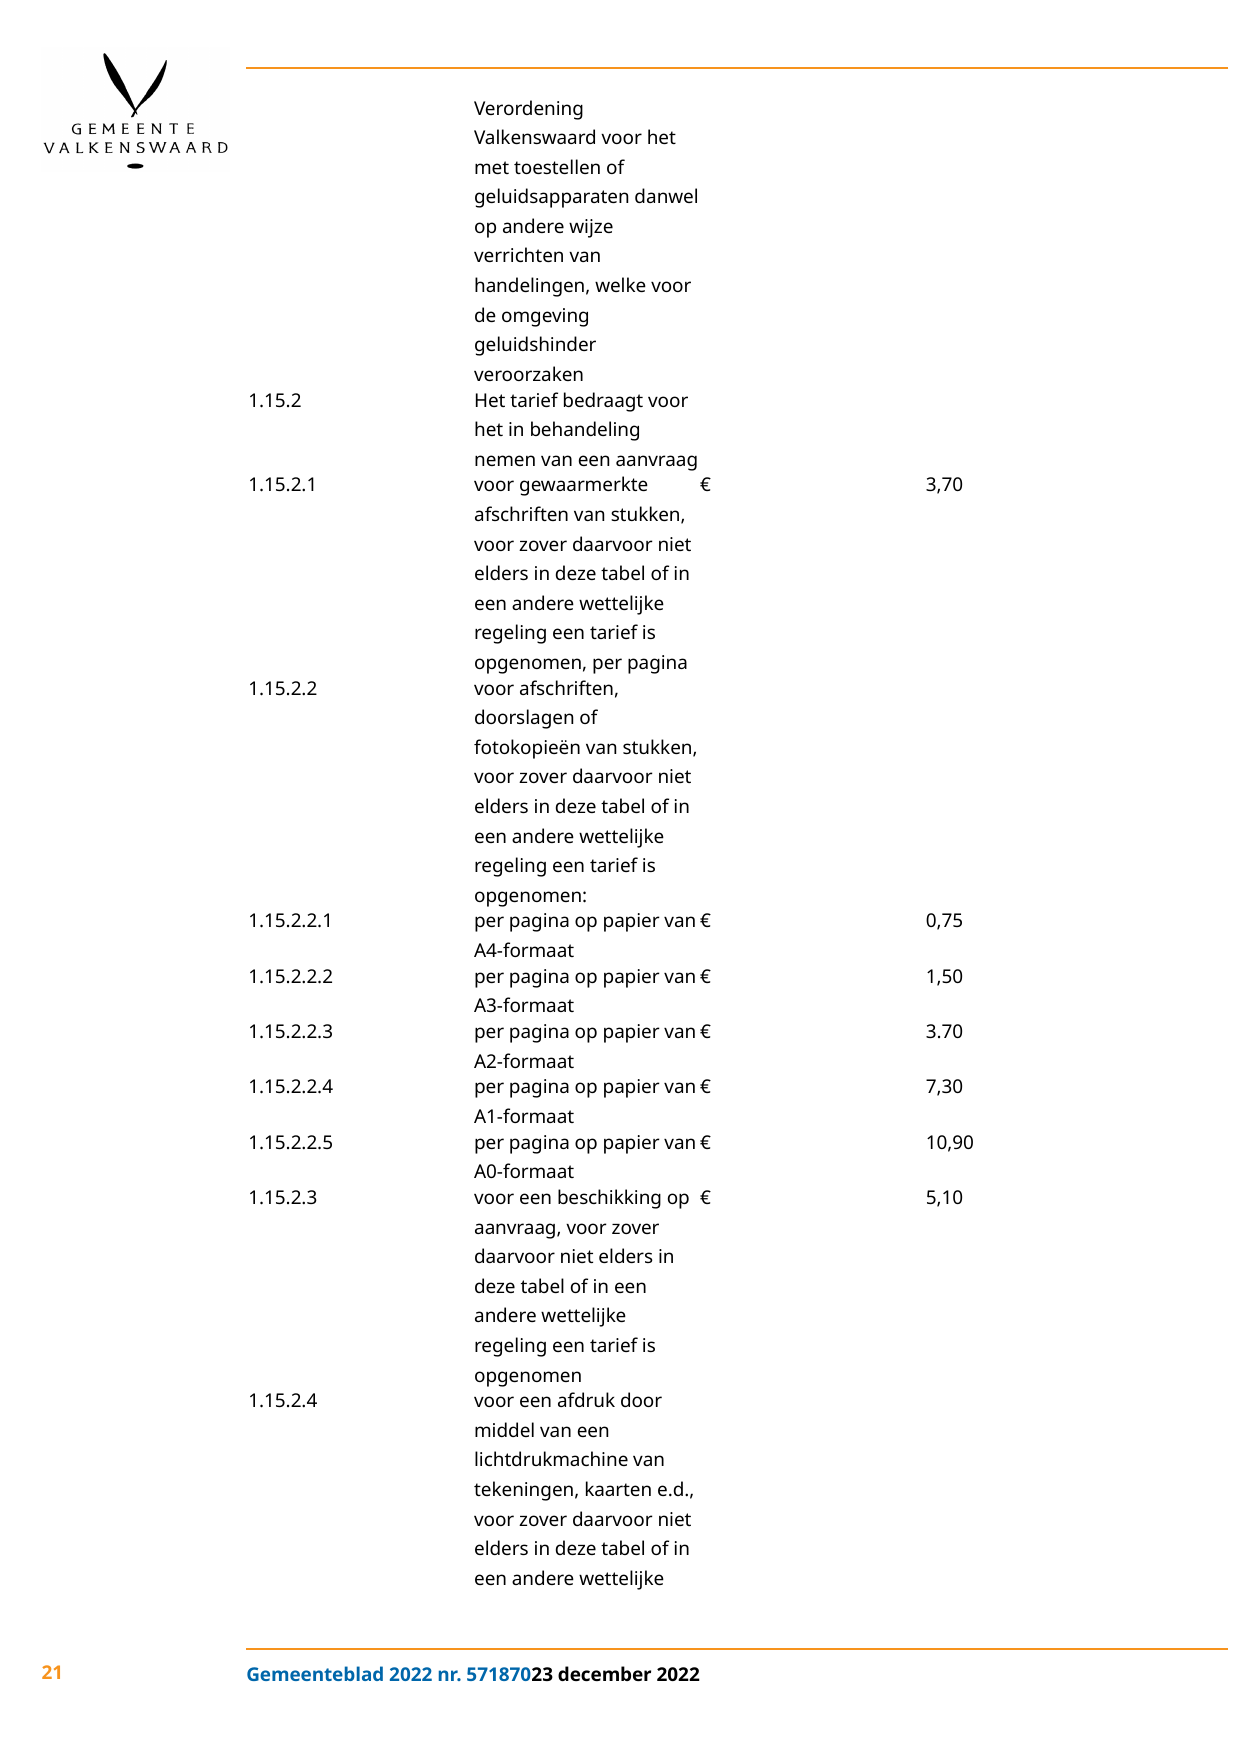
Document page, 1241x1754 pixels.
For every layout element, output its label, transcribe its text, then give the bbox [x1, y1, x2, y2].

table_cell 1.15.2.2.3 [248, 1018, 474, 1074]
table_cell [700, 1388, 926, 1591]
table_cell voor afschriften, doorslagen of fotokopieën van stukken, voor zover daarvoor niet elders in deze tabel of in een andere wettelijke regeling een tarief is opgenomen: [474, 675, 700, 908]
table_cell [700, 387, 926, 472]
table_cell 1,50 [926, 963, 1152, 1018]
table_cell [926, 1388, 1152, 1591]
table_cell per pagina op papier van A3-formaat [474, 963, 700, 1018]
table_cell 7,30 [926, 1074, 1152, 1129]
table_cell [700, 675, 926, 908]
table_cell per pagina op papier van A1-formaat [474, 1074, 700, 1129]
table_cell 1.15.2.2.4 [248, 1074, 474, 1129]
table_cell 0,75 [926, 908, 1152, 963]
table_cell [926, 95, 1152, 387]
table_cell 5,10 [926, 1184, 1152, 1387]
table_cell 1.15.2.4 [248, 1388, 474, 1591]
table_cell 1.15.2.3 [248, 1184, 474, 1387]
table_cell 1.15.2.2.2 [248, 963, 474, 1018]
table_cell [700, 95, 926, 387]
table_cell 1.15.2.2 [248, 675, 474, 908]
table_cell 1.15.2.2.5 [248, 1129, 474, 1184]
picture [41, 47, 231, 172]
table_cell Het tarief bedraagt voor het in behandeling nemen van een aanvraag [474, 387, 700, 472]
table_cell € [700, 1074, 926, 1129]
table_cell € [700, 472, 926, 675]
table_cell per pagina op papier van A4-formaat [474, 908, 700, 963]
table_cell [248, 95, 474, 387]
table_cell voor gewaarmerkte afschriften van stukken, voor zover daarvoor niet elders in deze tabel of in een andere wettelijke regeling een tarief is opgenomen, per pagina [474, 472, 700, 675]
table_cell voor een beschikking op aanvraag, voor zover daarvoor niet elders in deze tabel of in een andere wettelijke regeling een tarief is opgenomen [474, 1184, 700, 1387]
table_cell 10,90 [926, 1129, 1152, 1184]
table_cell 1.15.2 [248, 387, 474, 472]
table_cell € [700, 963, 926, 1018]
table_cell 1.15.2.1 [248, 472, 474, 675]
table_cell [926, 675, 1152, 908]
table_cell voor een afdruk door middel van een lichtdrukmachine van tekeningen, kaarten e.d., voor zover daarvoor niet elders in deze tabel of in een andere wettelijke [474, 1388, 700, 1591]
table_cell € [700, 1018, 926, 1074]
table_cell 3,70 [926, 472, 1152, 675]
table_cell 3.70 [926, 1018, 1152, 1074]
table_cell [926, 387, 1152, 472]
table_cell € [700, 908, 926, 963]
table_cell per pagina op papier van A2-formaat [474, 1018, 700, 1074]
table_cell € [700, 1129, 926, 1184]
table_cell € [700, 1184, 926, 1387]
table_cell Verordening Valkenswaard voor het met toestellen of geluidsapparaten danwel op andere wijze verrichten van handelingen, welke voor de omgeving geluidshinder veroorzaken [474, 95, 700, 387]
table_cell per pagina op papier van A0-formaat [474, 1129, 700, 1184]
table_cell 1.15.2.2.1 [248, 908, 474, 963]
